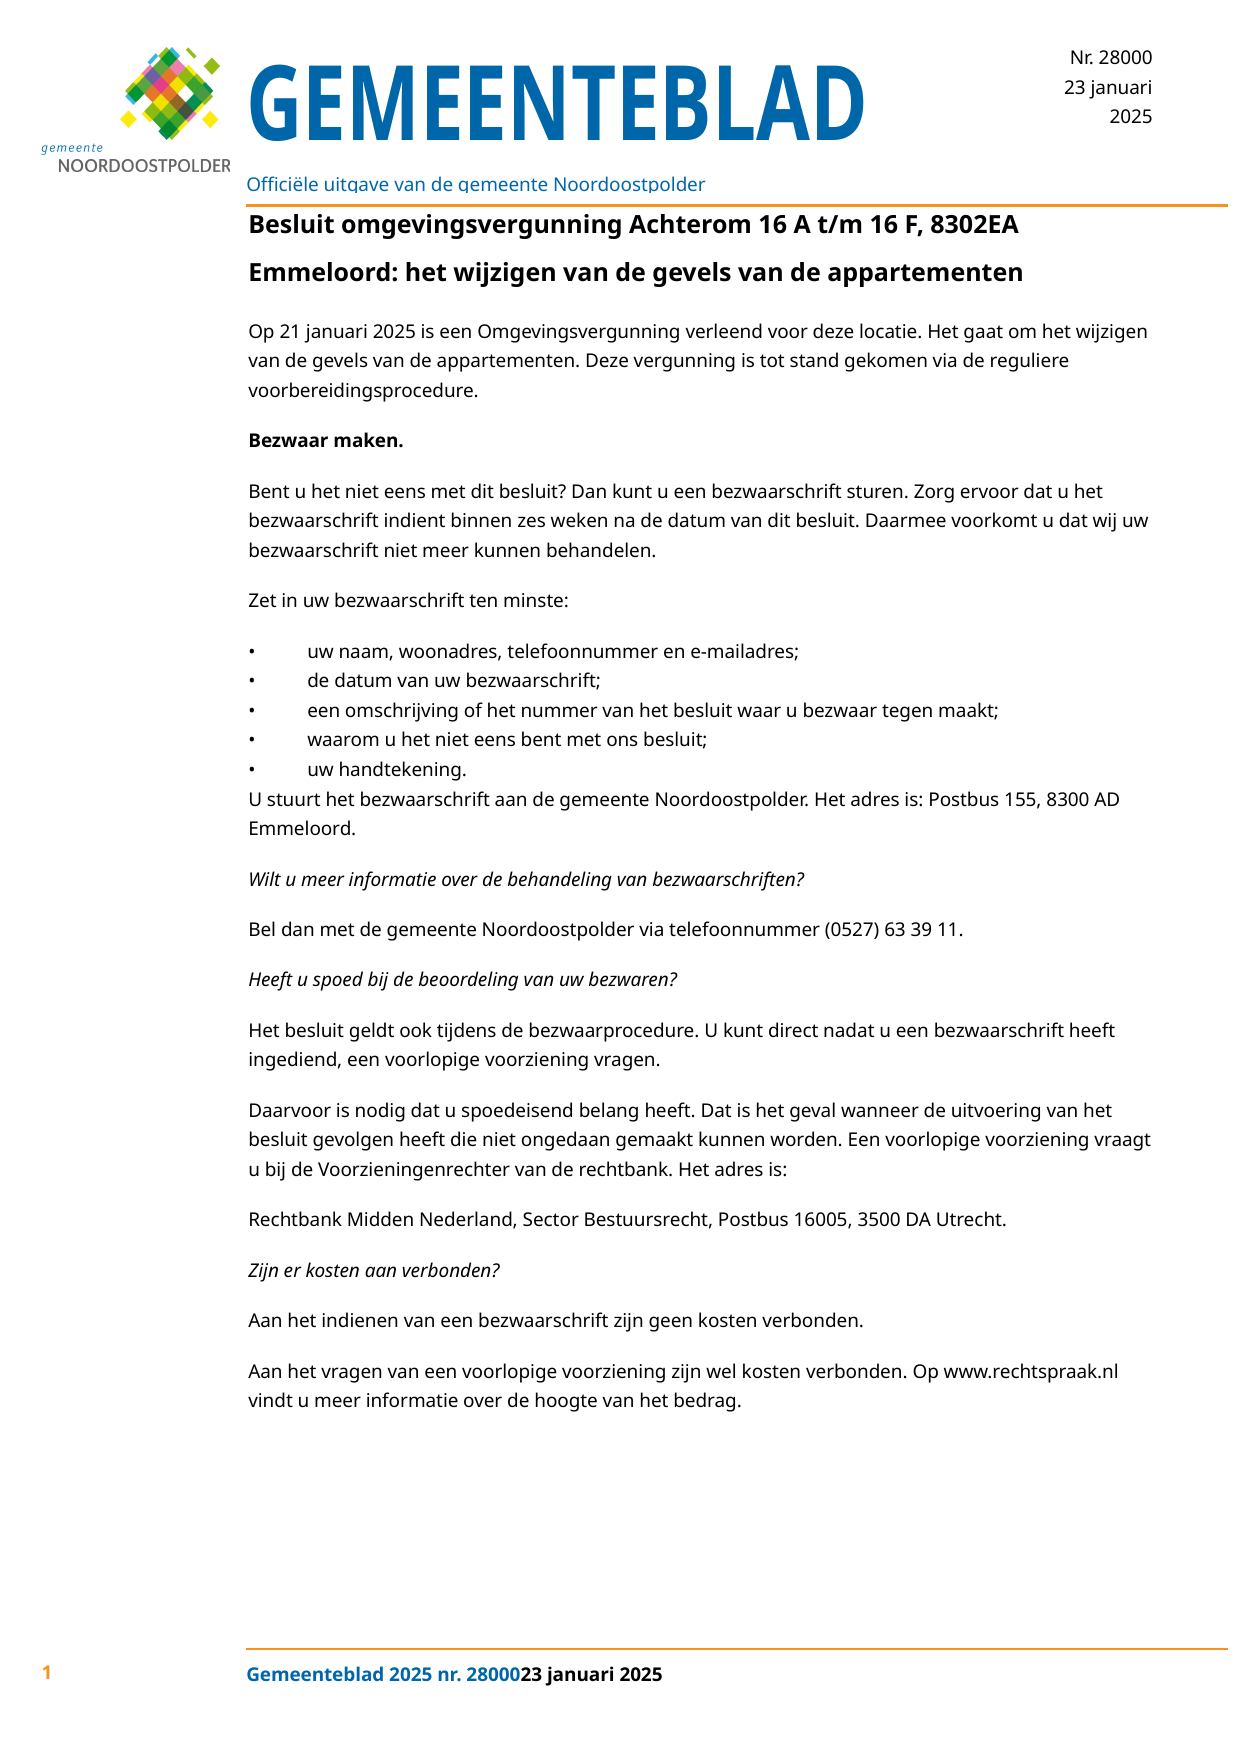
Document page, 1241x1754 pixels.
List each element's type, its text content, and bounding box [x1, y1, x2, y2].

text Bezwaar maken. [248, 427, 1152, 453]
list waarom u het niet eens bent met ons besluit; [248, 727, 1152, 752]
text Daarvoor is nodig dat u spoedeisend belang heeft. Dat is het geval wanneer de uitvoering van het besluit gevolgen heeft die niet ongedaan gemaakt kunnen worden. Een voorlopige voorziening vraagt u bij de Voorzieningenrechter van de rechtbank. Het adres is: [248, 1097, 1152, 1182]
text Rechtbank Midden Nederland, Sector Bestuursrecht, Postbus 16005, 3500 DA Utrecht. [248, 1207, 1152, 1232]
text Heeft u spoed bij de beoordeling van uw bezwaren? [248, 967, 1152, 992]
list uw handtekening. [248, 756, 1152, 782]
text U stuurt het bezwaarschrift aan de gemeente Noordoostpolder. Het adres is: Postbus 155, 8300 AD Emmeloord. [248, 786, 1152, 841]
text Zet in uw bezwaarschrift ten minste: [248, 587, 1152, 613]
text Aan het indienen van een bezwaarschrift zijn geen kosten verbonden. [248, 1307, 1152, 1333]
list uw naam, woonadres, telefoonnummer en e-mailadres; [248, 638, 1152, 664]
text Bel dan met de gemeente Noordoostpolder via telefoonnummer (0527) 63 39 11. [248, 916, 1152, 942]
picture [41, 47, 231, 172]
text Besluit omgevingsvergunning Achterom 16 A t/m 16 F, 8302EA Emmeloord: het wijzigen van de gevels van de appartementen [248, 207, 1152, 288]
text Aan het vragen van een voorlopige voorziening zijn wel kosten verbonden. Op www.rechtspraak.nl vindt u meer informatie over de hoogte van het bedrag. [248, 1358, 1152, 1413]
text Wilt u meer informatie over de behandeling van bezwaarschriften? [248, 866, 1152, 892]
text Op 21 januari 2025 is een Omgevingsvergunning verleend voor deze locatie. Het gaat om het wijzigen van de gevels van de appartementen. Deze vergunning is tot stand gekomen via de reguliere voorbereidingsprocedure. [248, 318, 1152, 403]
text Bent u het niet eens met dit besluit? Dan kunt u een bezwaarschrift sturen. Zorg ervoor dat u het bezwaarschrift indient binnen zes weken na de datum van dit besluit. Daarmee voorkomt u dat wij uw bezwaarschrift niet meer kunnen behandelen. [248, 478, 1152, 563]
list de datum van uw bezwaarschrift; [248, 667, 1152, 693]
text Zijn er kosten aan verbonden? [248, 1257, 1152, 1283]
list een omschrijving of het nummer van het besluit waar u bezwaar tegen maakt; [248, 697, 1152, 723]
text Het besluit geldt ook tijdens de bezwaarprocedure. U kunt direct nadat u een bezwaarschrift heeft ingediend, een voorlopige voorziening vragen. [248, 1017, 1152, 1072]
